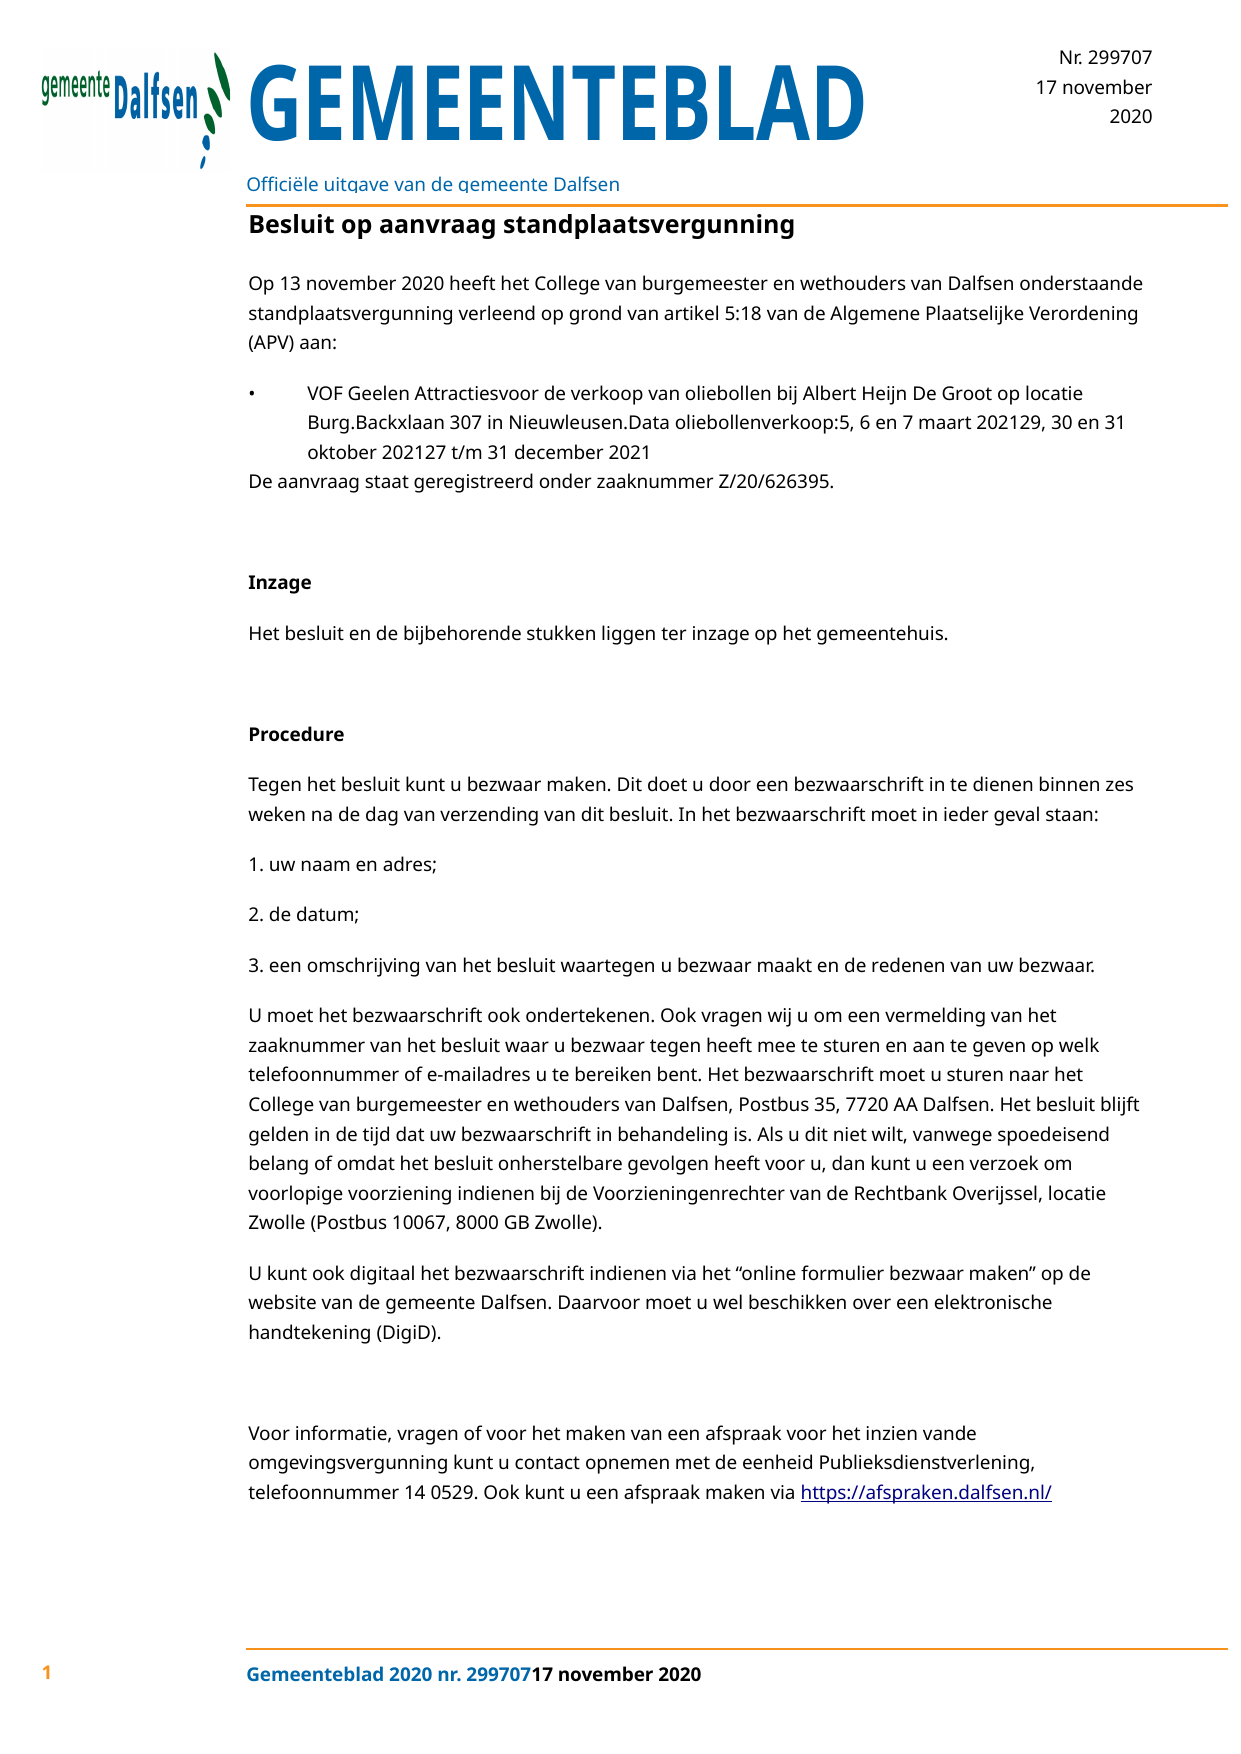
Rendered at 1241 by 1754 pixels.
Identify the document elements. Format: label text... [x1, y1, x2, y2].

text Op 13 november 2020 heeft het College van burgemeester en wethouders van Dalfsen onderstaande standplaatsvergunning verleend op grond van artikel 5:18 van de Algemene Plaatselijke Verordening (APV) aan: [248, 270, 1152, 355]
list VOF Geelen Attractiesvoor de verkoop van oliebollen bij Albert Heijn De Groot op locatie Burg.Backxlaan 307 in Nieuwleusen.Data oliebollenverkoop:5, 6 en 7 maart 202129, 30 en 31 oktober 202127 t/m 31 december 2021 [248, 380, 1152, 465]
text Voor informatie, vragen of voor het maken van een afspraak voor het inzien vande omgevingsvergunning kunt u contact opnemen met de eenheid Publieksdienstverlening, telefoonnummer 14 0529. Ook kunt u een afspraak maken via https://afspraken.dalfsen.nl/ [248, 1420, 1152, 1505]
text 3. een omschrijving van het besluit waartegen u bezwaar maakt en de redenen van uw bezwaar. [248, 952, 1152, 978]
text 2. de datum; [248, 902, 1152, 927]
text Het besluit en de bijbehorende stukken liggen ter inzage op het gemeentehuis. [248, 620, 1152, 646]
picture [41, 47, 231, 172]
text Besluit op aanvraag standplaatsvergunning [248, 207, 1152, 241]
text U kunt ook digitaal het bezwaarschrift indienen via het “online formulier bezwaar maken” op de website van de gemeente Dalfsen. Daarvoor moet u wel beschikken over een elektronische handtekening (DigiD). [248, 1260, 1152, 1345]
text Inzage [248, 569, 1152, 595]
text Tegen het besluit kunt u bezwaar maken. Dit doet u door een bezwaarschrift in te dienen binnen zes weken na de dag van verzending van dit besluit. In het bezwaarschrift moet in ieder geval staan: [248, 771, 1152, 826]
text Procedure [248, 721, 1152, 746]
text U moet het bezwaarschrift ook ondertekenen. Ook vragen wij u om een vermelding van het zaaknummer van het besluit waar u bezwaar tegen heeft mee te sturen en aan te geven op welk telefoonnummer of e-mailadres u te bereiken bent. Het bezwaarschrift moet u sturen naar het College van burgemeester en wethouders van Dalfsen, Postbus 35, 7720 AA Dalfsen. Het besluit blijft gelden in de tijd dat uw bezwaarschrift in behandeling is. Als u dit niet wilt, vanwege spoedeisend belang of omdat het besluit onherstelbare gevolgen heeft voor u, dan kunt u een verzoek om voorlopige voorziening indienen bij de Voorzieningenrechter van de Rechtbank Overijssel, locatie Zwolle (Postbus 10067, 8000 GB Zwolle). [248, 1002, 1152, 1235]
text 1. uw naam en adres; [248, 851, 1152, 877]
text De aanvraag staat geregistreerd onder zaaknummer Z/20/626395. [248, 469, 1152, 494]
